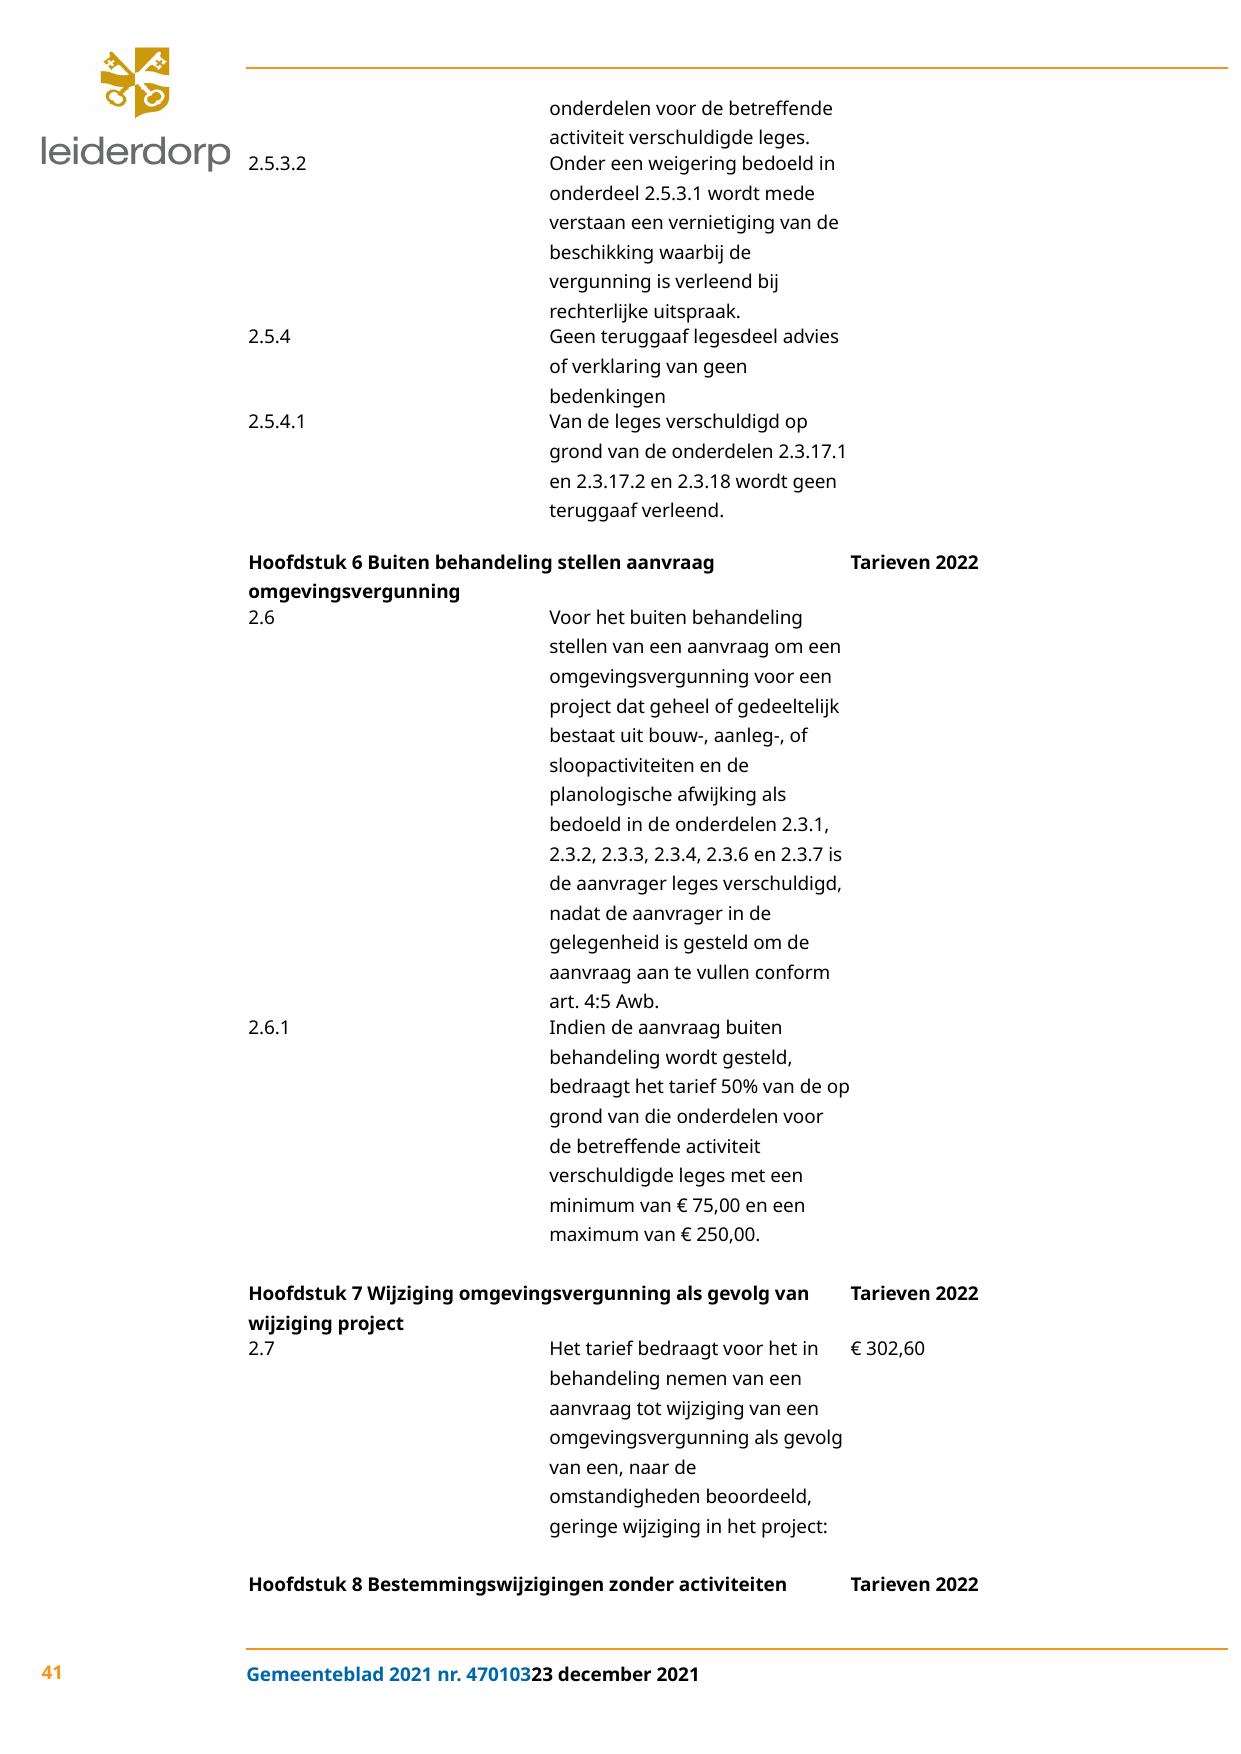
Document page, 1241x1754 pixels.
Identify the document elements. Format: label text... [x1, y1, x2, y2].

table_cell 2.5.4 [248, 324, 549, 409]
table_cell Indien de aanvraag buiten behandeling wordt gesteld, bedraagt het tarief 50% van de op grond van die onderdelen voor de betreffende activiteit verschuldigde leges met een minimum van € 75,00 en een maximum van € 250,00. [549, 1015, 850, 1247]
table_cell Van de leges verschuldigd op grond van de onderdelen 2.3.17.1 en 2.3.17.2 en 2.3.18 wordt geen teruggaaf verleend. [549, 409, 850, 523]
table_cell [850, 604, 1152, 1014]
table_cell [248, 95, 549, 150]
table_header Hoofdstuk 7 Wijziging omgevingsvergunning als gevolg van wijziging project [248, 1280, 850, 1336]
table_cell [850, 150, 1152, 324]
table_cell [248, 523, 1152, 549]
table_cell Voor het buiten behandeling stellen van een aanvraag om een omgevingsvergunning voor een project dat geheel of gedeeltelijk bestaat uit bouw-, aanleg-, of sloopactiviteiten en de planologische afwijking als bedoeld in de onderdelen 2.3.1, 2.3.2, 2.3.3, 2.3.4, 2.3.6 en 2.3.7 is de aanvrager leges verschuldigd, nadat de aanvrager in de gelegenheid is gesteld om de aanvraag aan te vullen conform art. 4:5 Awb. [549, 604, 850, 1014]
table_cell Geen teruggaaf legesdeel advies of verklaring van geen bedenkingen [549, 324, 850, 409]
table_cell Het tarief bedraagt voor het in behandeling nemen van een aanvraag tot wijziging van een omgevingsvergunning als gevolg van een, naar de omstandigheden beoordeeld, geringe wijziging in het project: [549, 1336, 850, 1539]
table_cell 2.6.1 [248, 1015, 549, 1247]
table_cell 2.7 [248, 1336, 549, 1539]
table_cell € 302,60 [850, 1336, 1152, 1539]
table_cell [850, 1015, 1152, 1247]
table_cell 2.6 [248, 604, 549, 1014]
table_header Tarieven 2022 [850, 1280, 1152, 1336]
table_cell 2.5.3.2 [248, 150, 549, 324]
picture [41, 47, 231, 172]
table_cell [850, 95, 1152, 150]
table_header Hoofdstuk 8 Bestemmingswijzigingen zonder activiteiten [248, 1572, 850, 1597]
table_cell [850, 409, 1152, 523]
table_cell [850, 324, 1152, 409]
table_cell 2.5.4.1 [248, 409, 549, 523]
table_cell Onder een weigering bedoeld in onderdeel 2.5.3.1 wordt mede verstaan een vernietiging van de beschikking waarbij de vergunning is verleend bij rechterlijke uitspraak. [549, 150, 850, 324]
table_cell Hoofdstuk 6 Buiten behandeling stellen aanvraag omgevingsvergunning [248, 549, 850, 604]
table_header Tarieven 2022 [850, 1572, 1152, 1597]
table_cell Tarieven 2022 [850, 549, 1152, 604]
table_cell onderdelen voor de betreffende activiteit verschuldigde leges. [549, 95, 850, 150]
